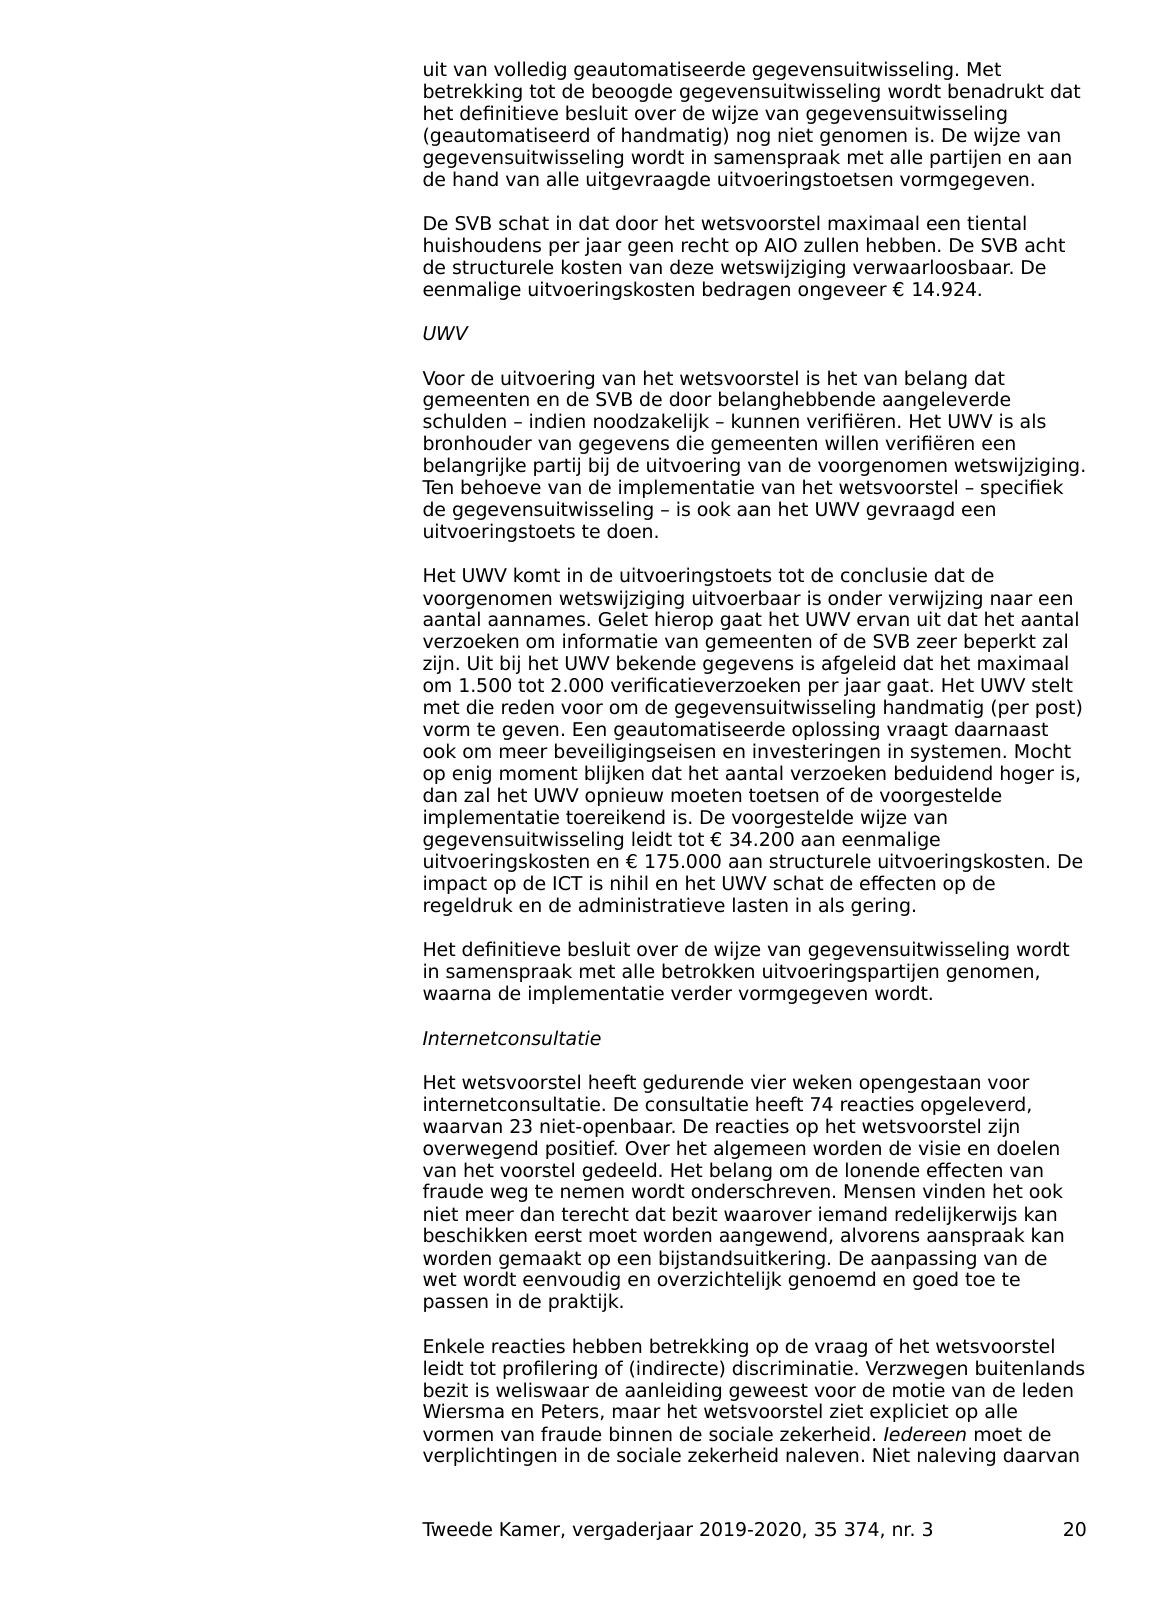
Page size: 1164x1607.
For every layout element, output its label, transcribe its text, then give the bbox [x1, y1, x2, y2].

subtitle UWV [422, 323, 1087, 345]
text Enkele reacties hebben betrekking op de vraag of het wetsvoorstel leidt tot profilering of (indirecte) discriminatie. Verzwegen buitenlands bezit is weliswaar de aanleiding geweest voor de motie van de leden Wiersma en Peters, maar het wetsvoorstel ziet expliciet op alle vormen van fraude binnen de sociale zekerheid. Iedereen moet de verplichtingen in de sociale zekerheid naleven. Niet naleving daarvan [422, 1336, 1087, 1467]
text Het wetsvoorstel heeft gedurende vier weken opengestaan voor internetconsultatie. De consultatie heeft 74 reacties opgeleverd, waarvan 23 niet-openbaar. De reacties op het wetsvoorstel zijn overwegend positief. Over het algemeen worden de visie en doelen van het voorstel gedeeld. Het belang om de lonende effecten van fraude weg te nemen wordt onderschreven. Mensen vinden het ook niet meer dan terecht dat bezit waarover iemand redelijkerwijs kan beschikken eerst moet worden aangewend, alvorens aanspraak kan worden gemaakt op een bijstandsuitkering. De aanpassing van de wet wordt eenvoudig en overzichtelijk genoemd en goed toe te passen in de praktijk. [422, 1072, 1087, 1313]
subtitle Internetconsultatie [422, 1027, 1087, 1049]
text Het UWV komt in de uitvoeringstoets tot de conclusie dat de voorgenomen wetswijziging uitvoerbaar is onder verwijzing naar een aantal aannames. Gelet hierop gaat het UWV ervan uit dat het aantal verzoeken om informatie van gemeenten of de SVB zeer beperkt zal zijn. Uit bij het UWV bekende gegevens is afgeleid dat het maximaal om 1.500 tot 2.000 verificatieverzoeken per jaar gaat. Het UWV stelt met die reden voor om de gegevensuitwisseling handmatig (per post) vorm te geven. Een geautomatiseerde oplossing vraagt daarnaast ook om meer beveiligingseisen en investeringen in systemen. Mocht op enig moment blijken dat het aantal verzoeken beduidend hoger is, dan zal het UWV opnieuw moeten toetsen of de voorgestelde implementatie toereikend is. De voorgestelde wijze van gegevensuitwisseling leidt tot € 34.200 aan eenmalige uitvoeringskosten en € 175.000 aan structurele uitvoeringskosten. De impact op de ICT is nihil en het UWV schat de effecten op de regeldruk en de administratieve lasten in als gering. [422, 565, 1087, 917]
text De SVB schat in dat door het wetsvoorstel maximaal een tiental huishoudens per jaar geen recht op AIO zullen hebben. De SVB acht de structurele kosten van deze wetswijziging verwaarloosbaar. De eenmalige uitvoeringskosten bedragen ongeveer € 14.924. [422, 213, 1087, 301]
text Voor de uitvoering van het wetsvoorstel is het van belang dat gemeenten en de SVB de door belanghebbende aangeleverde schulden – indien noodzakelijk – kunnen verifiëren. Het UWV is als bronhouder van gegevens die gemeenten willen verifiëren een belangrijke partij bij de uitvoering van de voorgenomen wetswijziging. Ten behoeve van de implementatie van het wetsvoorstel – specifiek de gegevensuitwisseling – is ook aan het UWV gevraagd een uitvoeringstoets te doen. [422, 367, 1087, 543]
text uit van volledig geautomatiseerde gegevensuitwisseling. Met betrekking tot de beoogde gegevensuitwisseling wordt benadrukt dat het definitieve besluit over de wijze van gegevensuitwisseling (geautomatiseerd of handmatig) nog niet genomen is. De wijze van gegevensuitwisseling wordt in samenspraak met alle partijen en aan de hand van alle uitgevraagde uitvoeringstoetsen vormgegeven. [422, 59, 1087, 191]
text Het definitieve besluit over de wijze van gegevensuitwisseling wordt in samenspraak met alle betrokken uitvoeringspartijen genomen, waarna de implementatie verder vormgegeven wordt. [422, 939, 1087, 1005]
